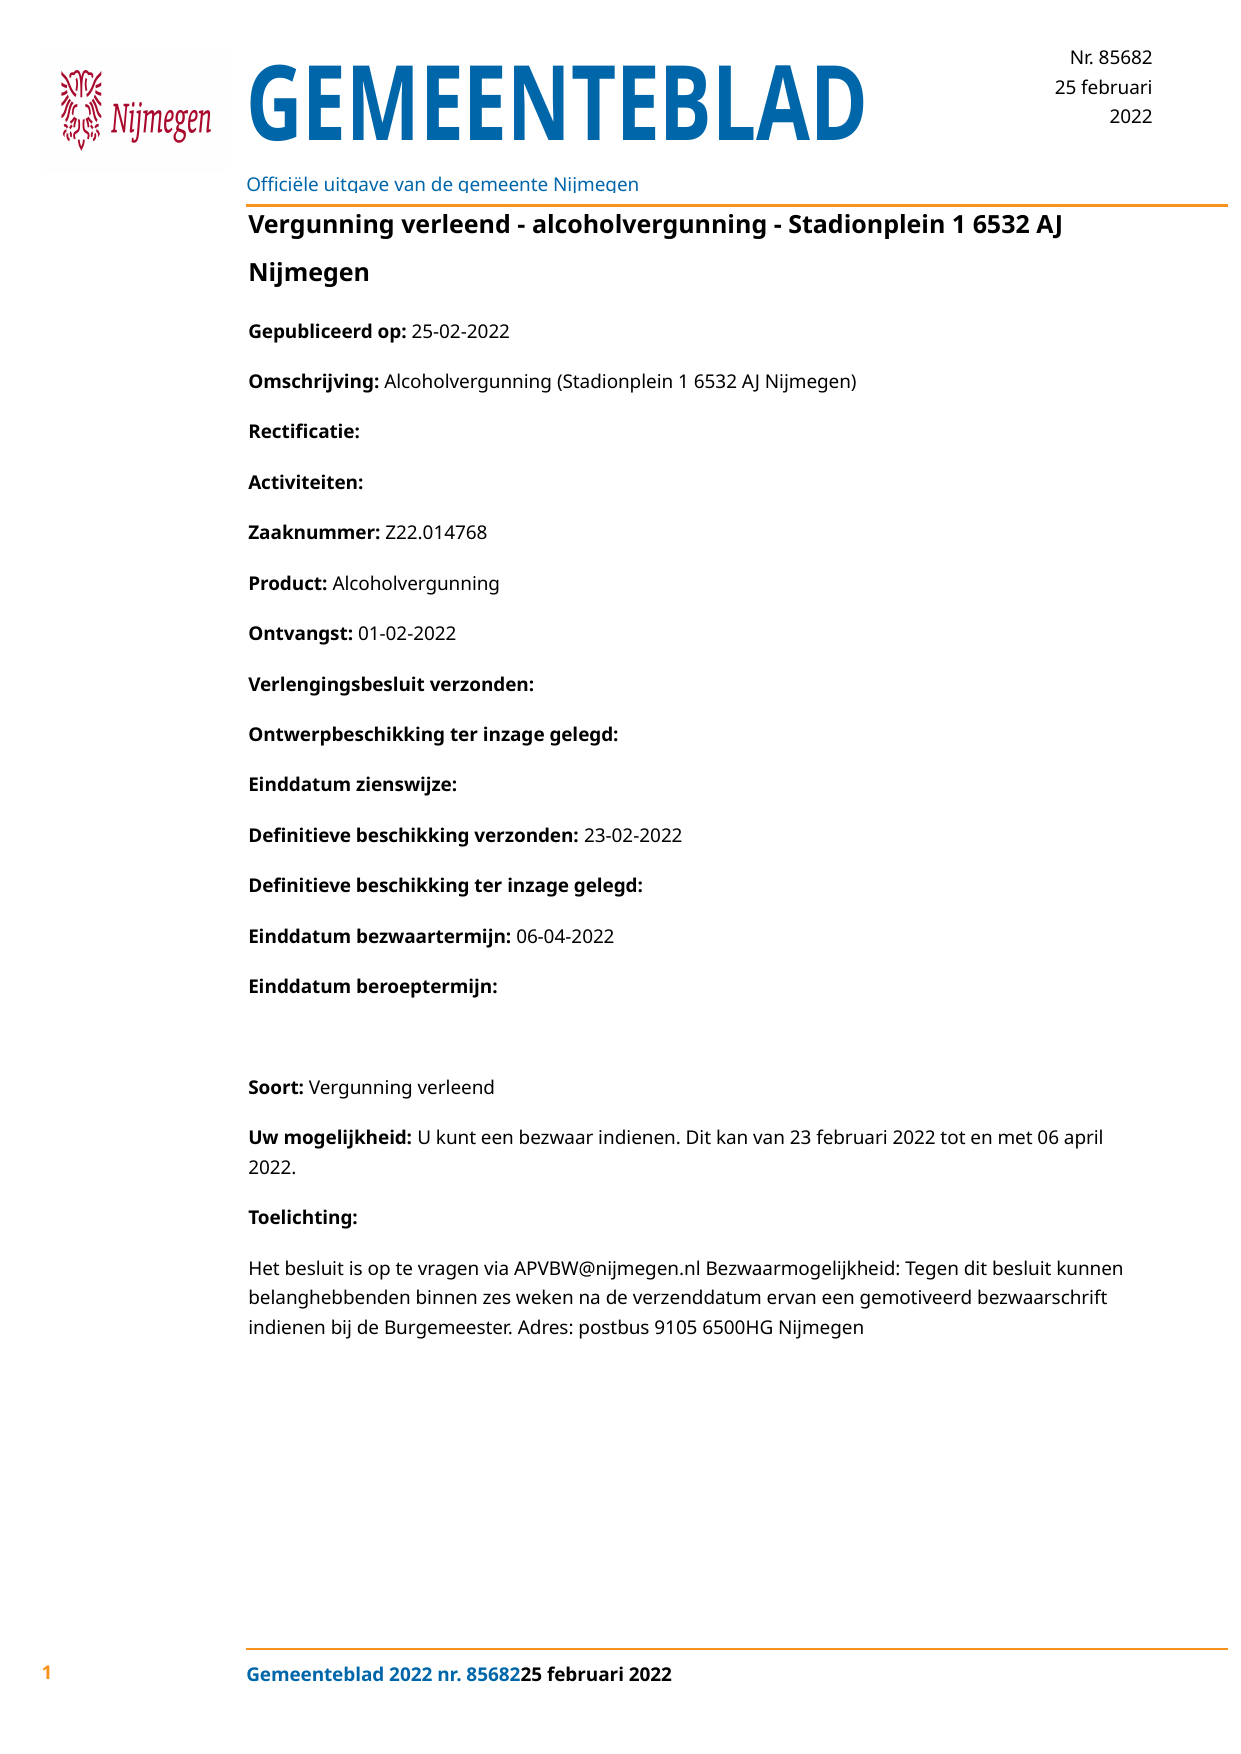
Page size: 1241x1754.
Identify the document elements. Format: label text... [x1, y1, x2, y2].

text Uw mogelijkheid: U kunt een bezwaar indienen. Dit kan van 23 februari 2022 tot en met 06 april 2022. [248, 1124, 1152, 1180]
text Einddatum beroeptermijn: [248, 973, 1152, 999]
text Activiteiten: [248, 469, 1152, 495]
picture [41, 47, 231, 172]
text Toelichting: [248, 1204, 1152, 1230]
text Ontwerpbeschikking ter inzage gelegd: [248, 721, 1152, 747]
text Het besluit is op te vragen via APVBW@nijmegen.nl Bezwaarmogelijkheid: Tegen dit besluit kunnen belanghebbenden binnen zes weken na de verzenddatum ervan een gemotiveerd bezwaarschrift indienen bij de Burgemeester. Adres: postbus 9105 6500HG Nijmegen [248, 1255, 1152, 1340]
text Rectificatie: [248, 419, 1152, 444]
text Ontvangst: 01-02-2022 [248, 620, 1152, 646]
text Zaaknummer: Z22.014768 [248, 519, 1152, 545]
text Soort: Vergunning verleend [248, 1074, 1152, 1100]
text Verlengingsbesluit verzonden: [248, 671, 1152, 697]
text Omschrijving: Alcoholvergunning (Stadionplein 1 6532 AJ Nijmegen) [248, 368, 1152, 394]
text Einddatum bezwaartermijn: 06-04-2022 [248, 923, 1152, 949]
text Gepubliceerd op: 25-02-2022 [248, 318, 1152, 344]
text Product: Alcoholvergunning [248, 570, 1152, 596]
text Definitieve beschikking verzonden: 23-02-2022 [248, 822, 1152, 848]
text Vergunning verleend - alcoholvergunning - Stadionplein 1 6532 AJ Nijmegen [248, 207, 1152, 288]
text Einddatum zienswijze: [248, 772, 1152, 797]
text Definitieve beschikking ter inzage gelegd: [248, 872, 1152, 898]
